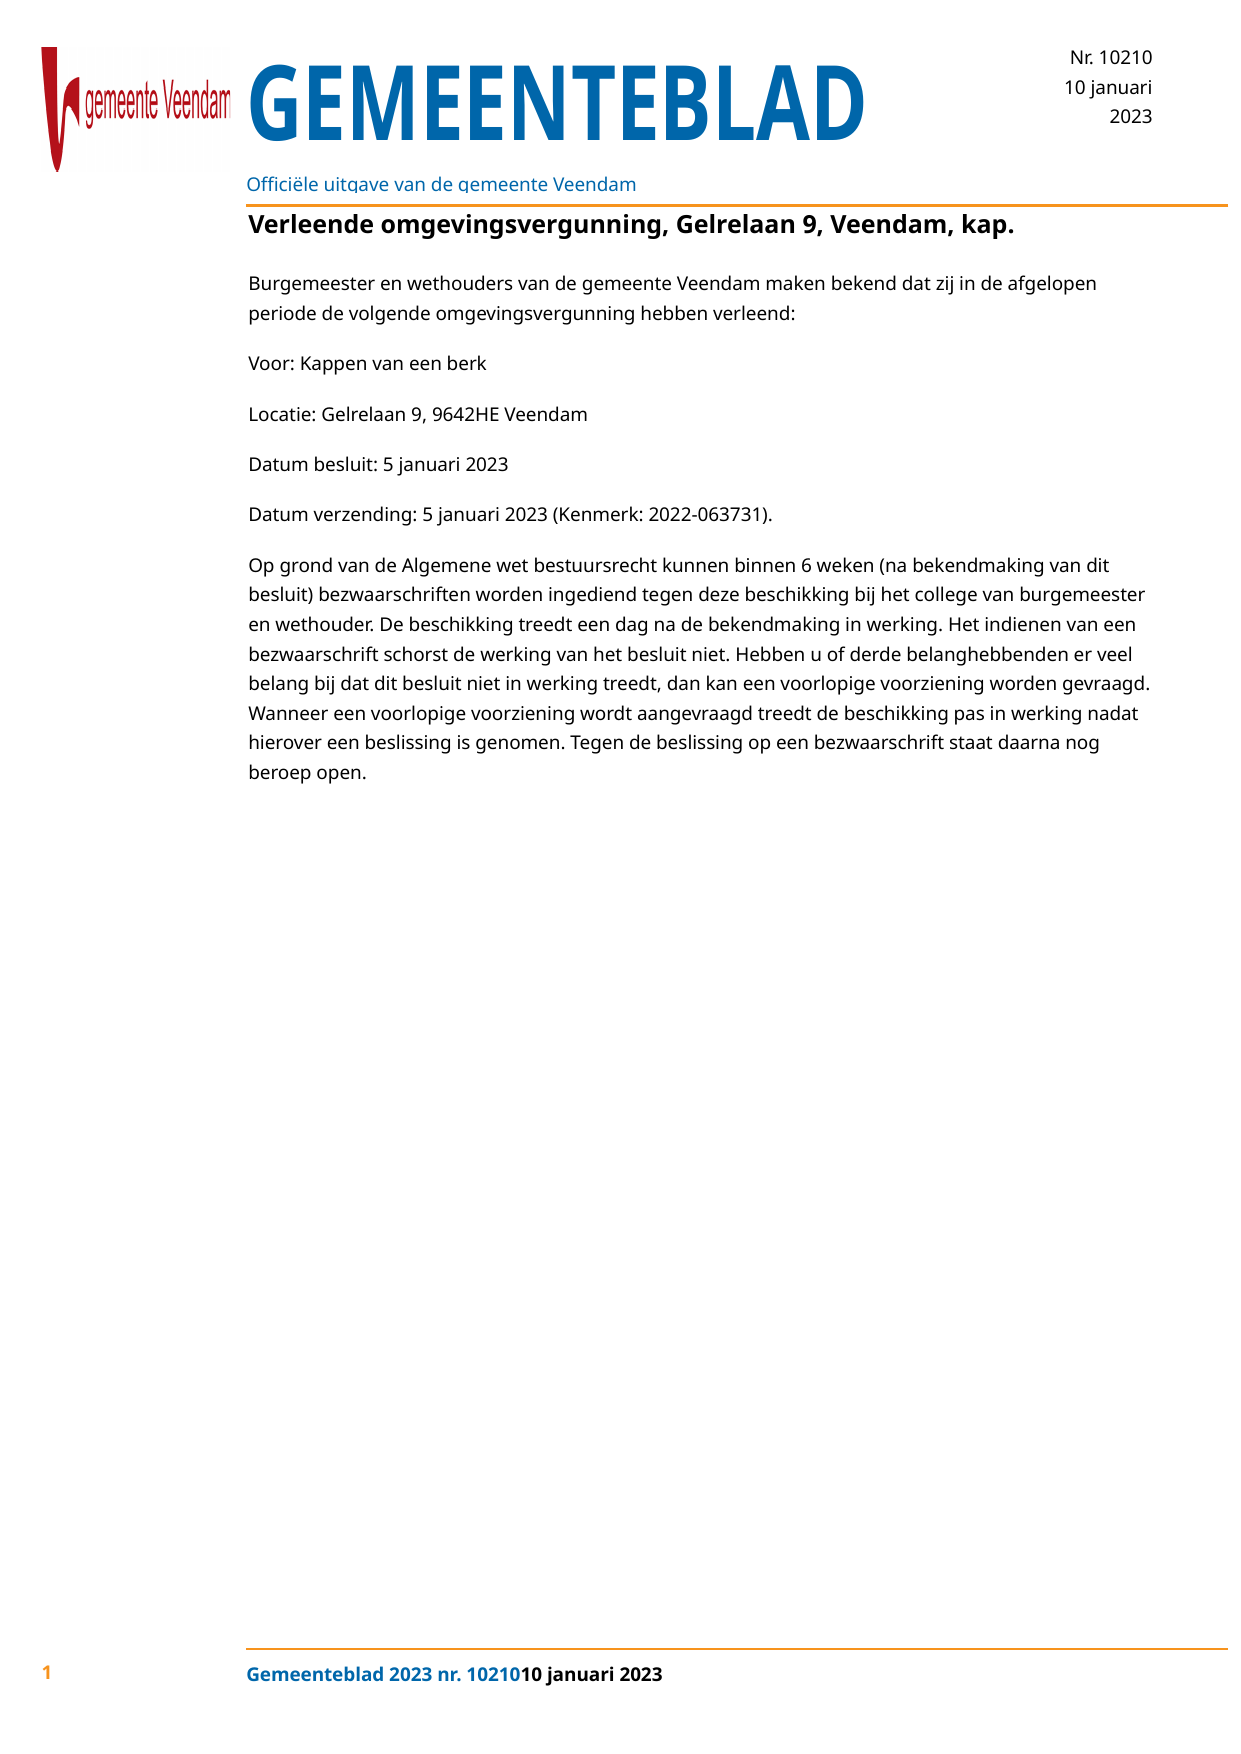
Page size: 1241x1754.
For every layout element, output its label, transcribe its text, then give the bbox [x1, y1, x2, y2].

picture [41, 47, 231, 172]
text Burgemeester en wethouders van de gemeente Veendam maken bekend dat zij in de afgelopen periode de volgende omgevingsvergunning hebben verleend: [248, 270, 1152, 326]
text Op grond van de Algemene wet bestuursrecht kunnen binnen 6 weken (na bekendmaking van dit besluit) bezwaarschriften worden ingediend tegen deze beschikking bij het college van burgemeester en wethouder. De beschikking treedt een dag na de bekendmaking in werking. Het indienen van een bezwaarschrift schorst de werking van het besluit niet. Hebben u of derde belanghebbenden er veel belang bij dat dit besluit niet in werking treedt, dan kan een voorlopige voorziening worden gevraagd. Wanneer een voorlopige voorziening wordt aangevraagd treedt de beschikking pas in werking nadat hierover een beslissing is genomen. Tegen de beslissing op een bezwaarschrift staat daarna nog beroep open. [248, 552, 1152, 785]
text Verleende omgevingsvergunning, Gelrelaan 9, Veendam, kap. [248, 207, 1152, 241]
text Datum verzending: 5 januari 2023 (Kenmerk: 2022-063731). [248, 502, 1152, 527]
text Voor: Kappen van een berk [248, 350, 1152, 376]
text Datum besluit: 5 januari 2023 [248, 451, 1152, 477]
text Locatie: Gelrelaan 9, 9642HE Veendam [248, 401, 1152, 426]
